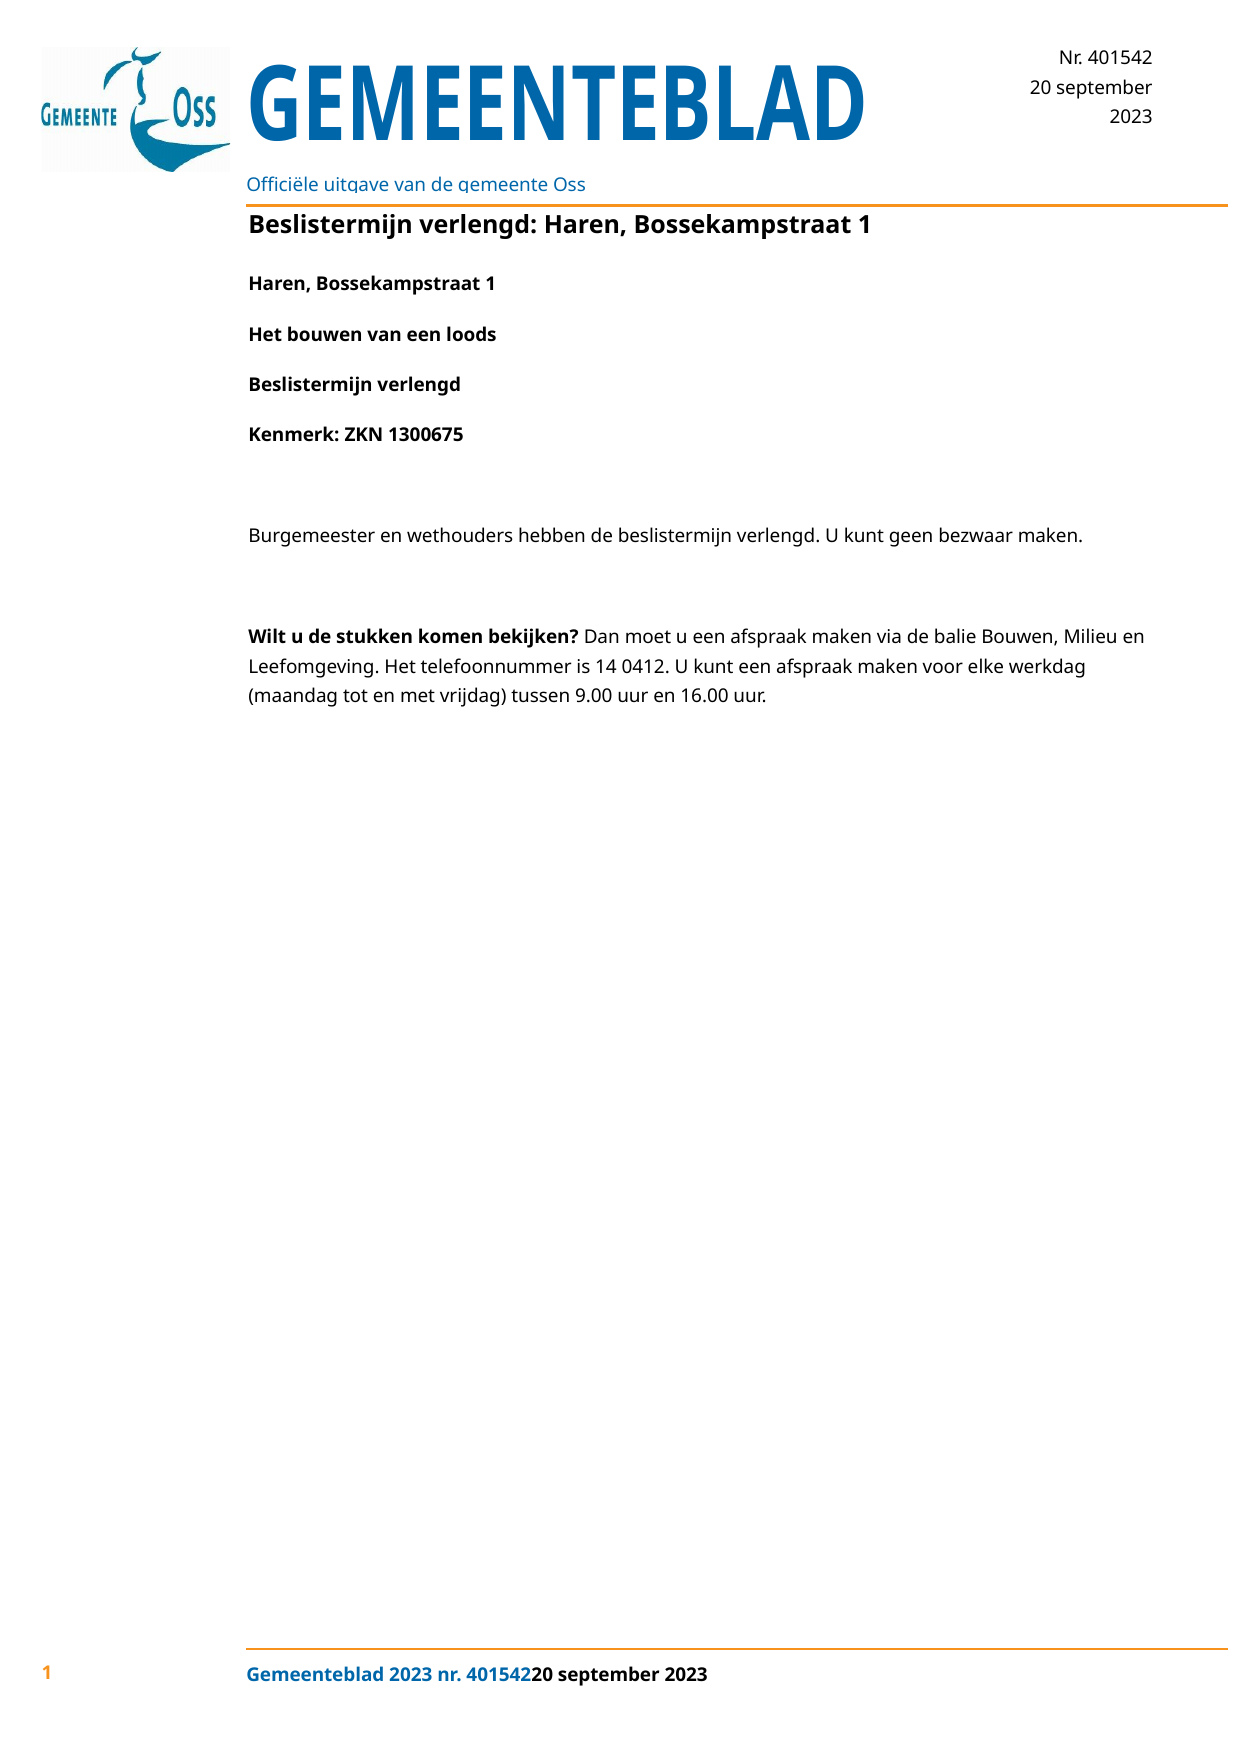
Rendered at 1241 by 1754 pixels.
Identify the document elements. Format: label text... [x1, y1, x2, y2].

text Het bouwen van een loods [248, 321, 1152, 346]
text Burgemeester en wethouders hebben de beslistermijn verlengd. U kunt geen bezwaar maken. [248, 522, 1152, 548]
picture [41, 47, 231, 172]
text Beslistermijn verlengd [248, 371, 1152, 397]
text Wilt u de stukken komen bekijken? Dan moet u een afspraak maken via de balie Bouwen, Milieu en Leefomgeving. Het telefoonnummer is 14 0412. U kunt een afspraak maken voor elke werkdag (maandag tot en met vrijdag) tussen 9.00 uur en 16.00 uur. [248, 623, 1152, 708]
text Beslistermijn verlengd: Haren, Bossekampstraat 1 [248, 207, 1152, 241]
text Haren, Bossekampstraat 1 [248, 270, 1152, 296]
text Kenmerk: ZKN 1300675 [248, 422, 1152, 447]
